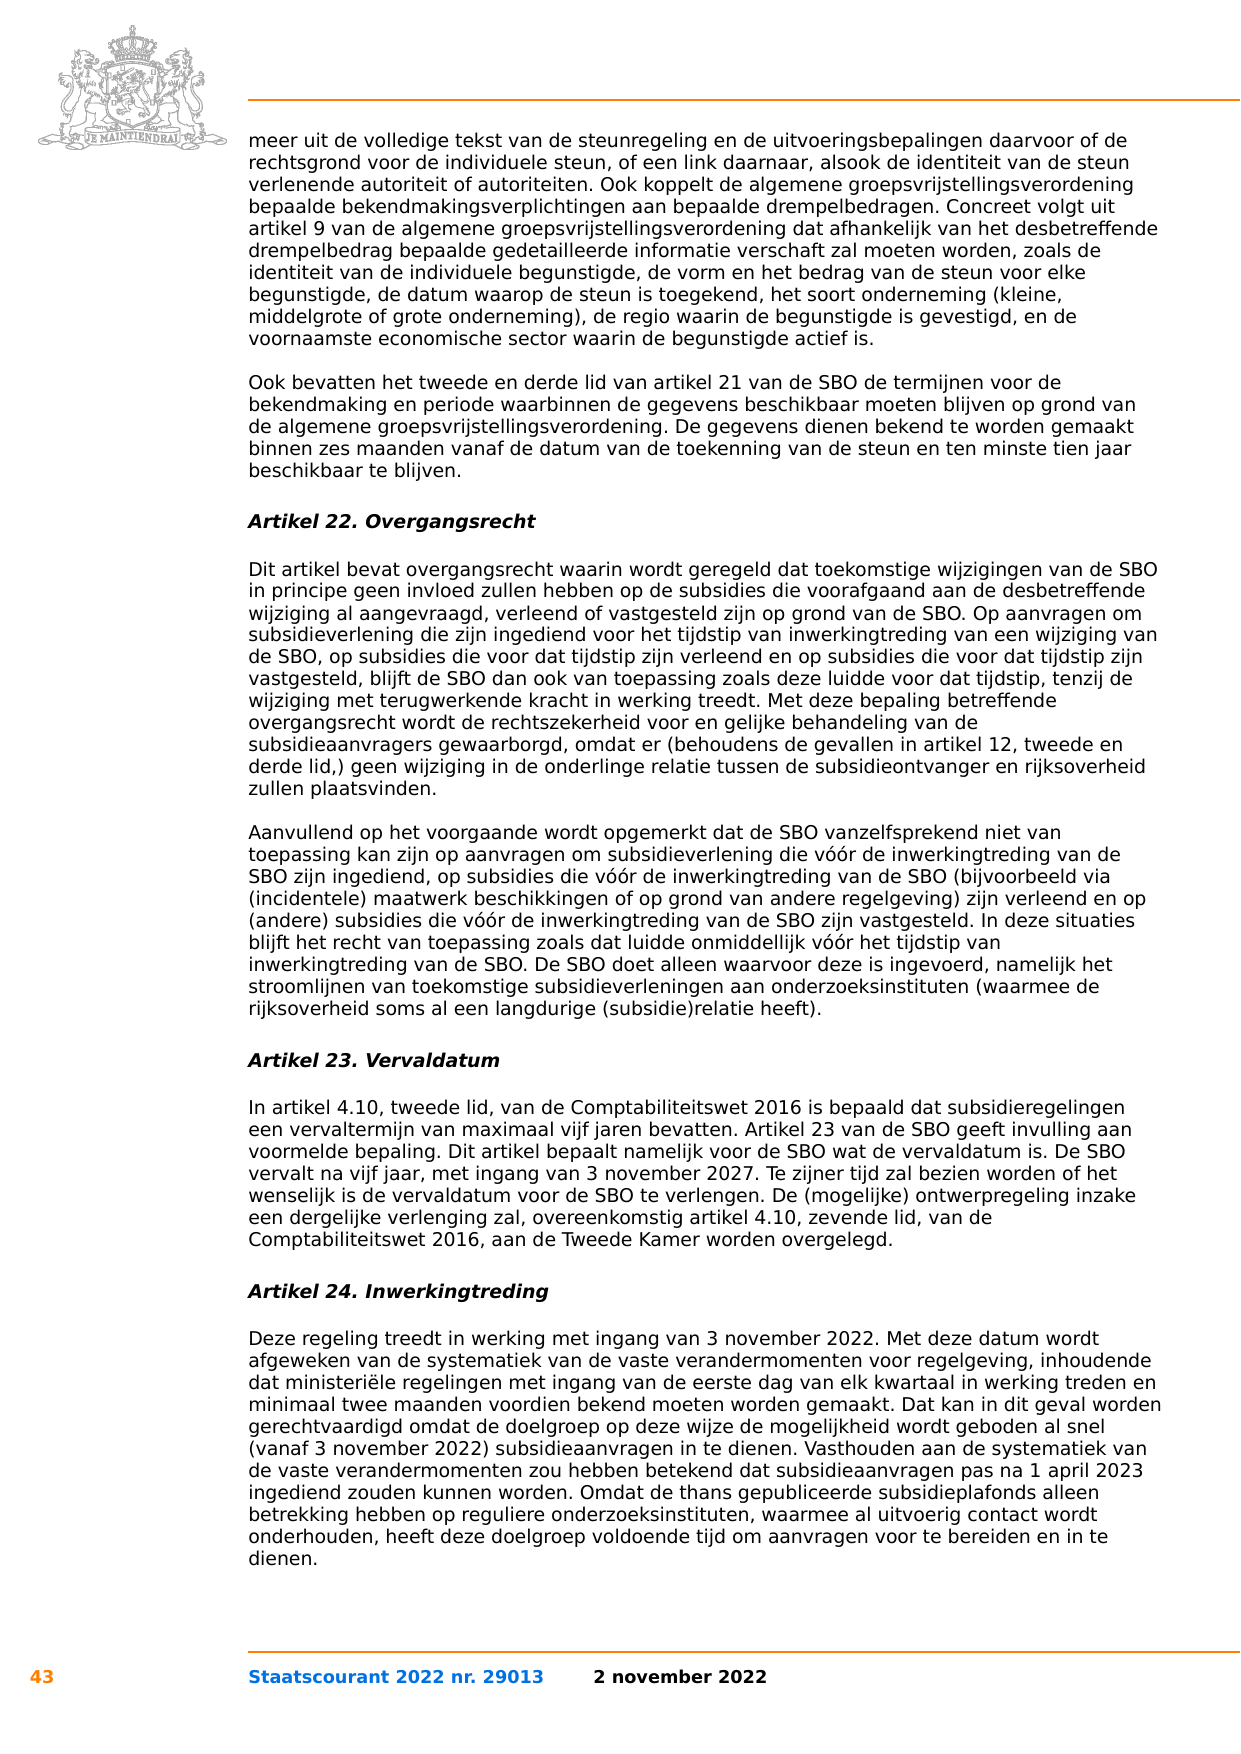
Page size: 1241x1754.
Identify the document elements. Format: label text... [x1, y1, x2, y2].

text Dit artikel bevat overgangsrecht waarin wordt geregeld dat toekomstige wijzigingen van de SBO in principe geen invloed zullen hebben op de subsidies die voorafgaand aan de desbetreffende wijziging al aangevraagd, verleend of vastgesteld zijn op grond van de SBO. Op aanvragen om subsidieverlening die zijn ingediend voor het tijdstip van inwerkingtreding van een wijziging van de SBO, op subsidies die voor dat tijdstip zijn verleend en op subsidies die voor dat tijdstip zijn vastgesteld, blijft de SBO dan ook van toepassing zoals deze luidde voor dat tijdstip, tenzij de wijziging met terugwerkende kracht in werking treedt. Met deze bepaling betreffende overgangsrecht wordt de rechtszekerheid voor en gelijke behandeling van de subsidieaanvragers gewaarborgd, omdat er (behoudens de gevallen in artikel 12, tweede en derde lid,) geen wijziging in de onderlinge relatie tussen de subsidieontvanger en rijksoverheid zullen plaatsvinden. [248, 558, 1163, 800]
text Ook bevatten het tweede en derde lid van artikel 21 van de SBO de termijnen voor de bekendmaking en periode waarbinnen de gegevens beschikbaar moeten blijven op grond van de algemene groepsvrijstellingsverordening. De gegevens dienen bekend te worden gemaakt binnen zes maanden vanaf de datum van de toekenning van de steun en ten minste tien jaar beschikbaar te blijven. [248, 372, 1163, 481]
text In artikel 4.10, tweede lid, van de Comptabiliteitswet 2016 is bepaald dat subsidieregelingen een vervaltermijn van maximaal vijf jaren bevatten. Artikel 23 van de SBO geeft invulling aan voormelde bepaling. Dit artikel bepaalt namelijk voor de SBO wat de vervaldatum is. De SBO vervalt na vijf jaar, met ingang van 3 november 2027. Te zijner tijd zal bezien worden of het wenselijk is de vervaldatum voor de SBO te verlengen. De (mogelijke) ontwerpregeling inzake een dergelijke verlenging zal, overeenkomstig artikel 4.10, zevende lid, van de Comptabiliteitswet 2016, aan de Tweede Kamer worden overgelegd. [248, 1097, 1163, 1251]
picture [38, 25, 227, 150]
text meer uit de volledige tekst van de steunregeling en de uitvoeringsbepalingen daarvoor of de rechtsgrond voor de individuele steun, of een link daarnaar, alsook de identiteit van de steun verlenende autoriteit of autoriteiten. Ook koppelt de algemene groepsvrijstellingsverordening bepaalde bekendmakingsverplichtingen aan bepaalde drempelbedragen. Concreet volgt uit artikel 9 van de algemene groepsvrijstellingsverordening dat afhankelijk van het desbetreffende drempelbedrag bepaalde gedetailleerde informatie verschaft zal moeten worden, zoals de identiteit van de individuele begunstigde, de vorm en het bedrag van de steun voor elke begunstigde, de datum waarop de steun is toegekend, het soort onderneming (kleine, middelgrote of grote onderneming), de regio waarin de begunstigde is gevestigd, en de voornaamste economische sector waarin de begunstigde actief is. [248, 130, 1163, 350]
subtitle Artikel 22. Overgangsrecht [248, 511, 1163, 533]
text Aanvullend op het voorgaande wordt opgemerkt dat de SBO vanzelfsprekend niet van toepassing kan zijn op aanvragen om subsidieverlening die vóór de inwerkingtreding van de SBO zijn ingediend, op subsidies die vóór de inwerkingtreding van de SBO (bijvoorbeeld via (incidentele) maatwerk beschikkingen of op grond van andere regelgeving) zijn verleend en op (andere) subsidies die vóór de inwerkingtreding van de SBO zijn vastgesteld. In deze situaties blijft het recht van toepassing zoals dat luidde onmiddellijk vóór het tijdstip van inwerkingtreding van de SBO. De SBO doet alleen waarvoor deze is ingevoerd, namelijk het stroomlijnen van toekomstige subsidieverleningen aan onderzoeksinstituten (waarmee de rijksoverheid soms al een langdurige (subsidie)relatie heeft). [248, 822, 1163, 1020]
subtitle Artikel 23. Vervaldatum [248, 1050, 1163, 1072]
text Deze regeling treedt in werking met ingang van 3 november 2022. Met deze datum wordt afgeweken van de systematiek van de vaste verandermomenten voor regelgeving, inhoudende dat ministeriële regelingen met ingang van de eerste dag van elk kwartaal in werking treden en minimaal twee maanden voordien bekend moeten worden gemaakt. Dat kan in dit geval worden gerechtvaardigd omdat de doelgroep op deze wijze de mogelijkheid wordt geboden al snel (vanaf 3 november 2022) subsidieaanvragen in te dienen. Vasthouden aan de systematiek van de vaste verandermomenten zou hebben betekend dat subsidieaanvragen pas na 1 april 2023 ingediend zouden kunnen worden. Omdat de thans gepubliceerde subsidieplafonds alleen betrekking hebben op reguliere onderzoeksinstituten, waarmee al uitvoerig contact wordt onderhouden, heeft deze doelgroep voldoende tijd om aanvragen voor te bereiden en in te dienen. [248, 1328, 1163, 1569]
subtitle Artikel 24. Inwerkingtreding [248, 1281, 1163, 1303]
